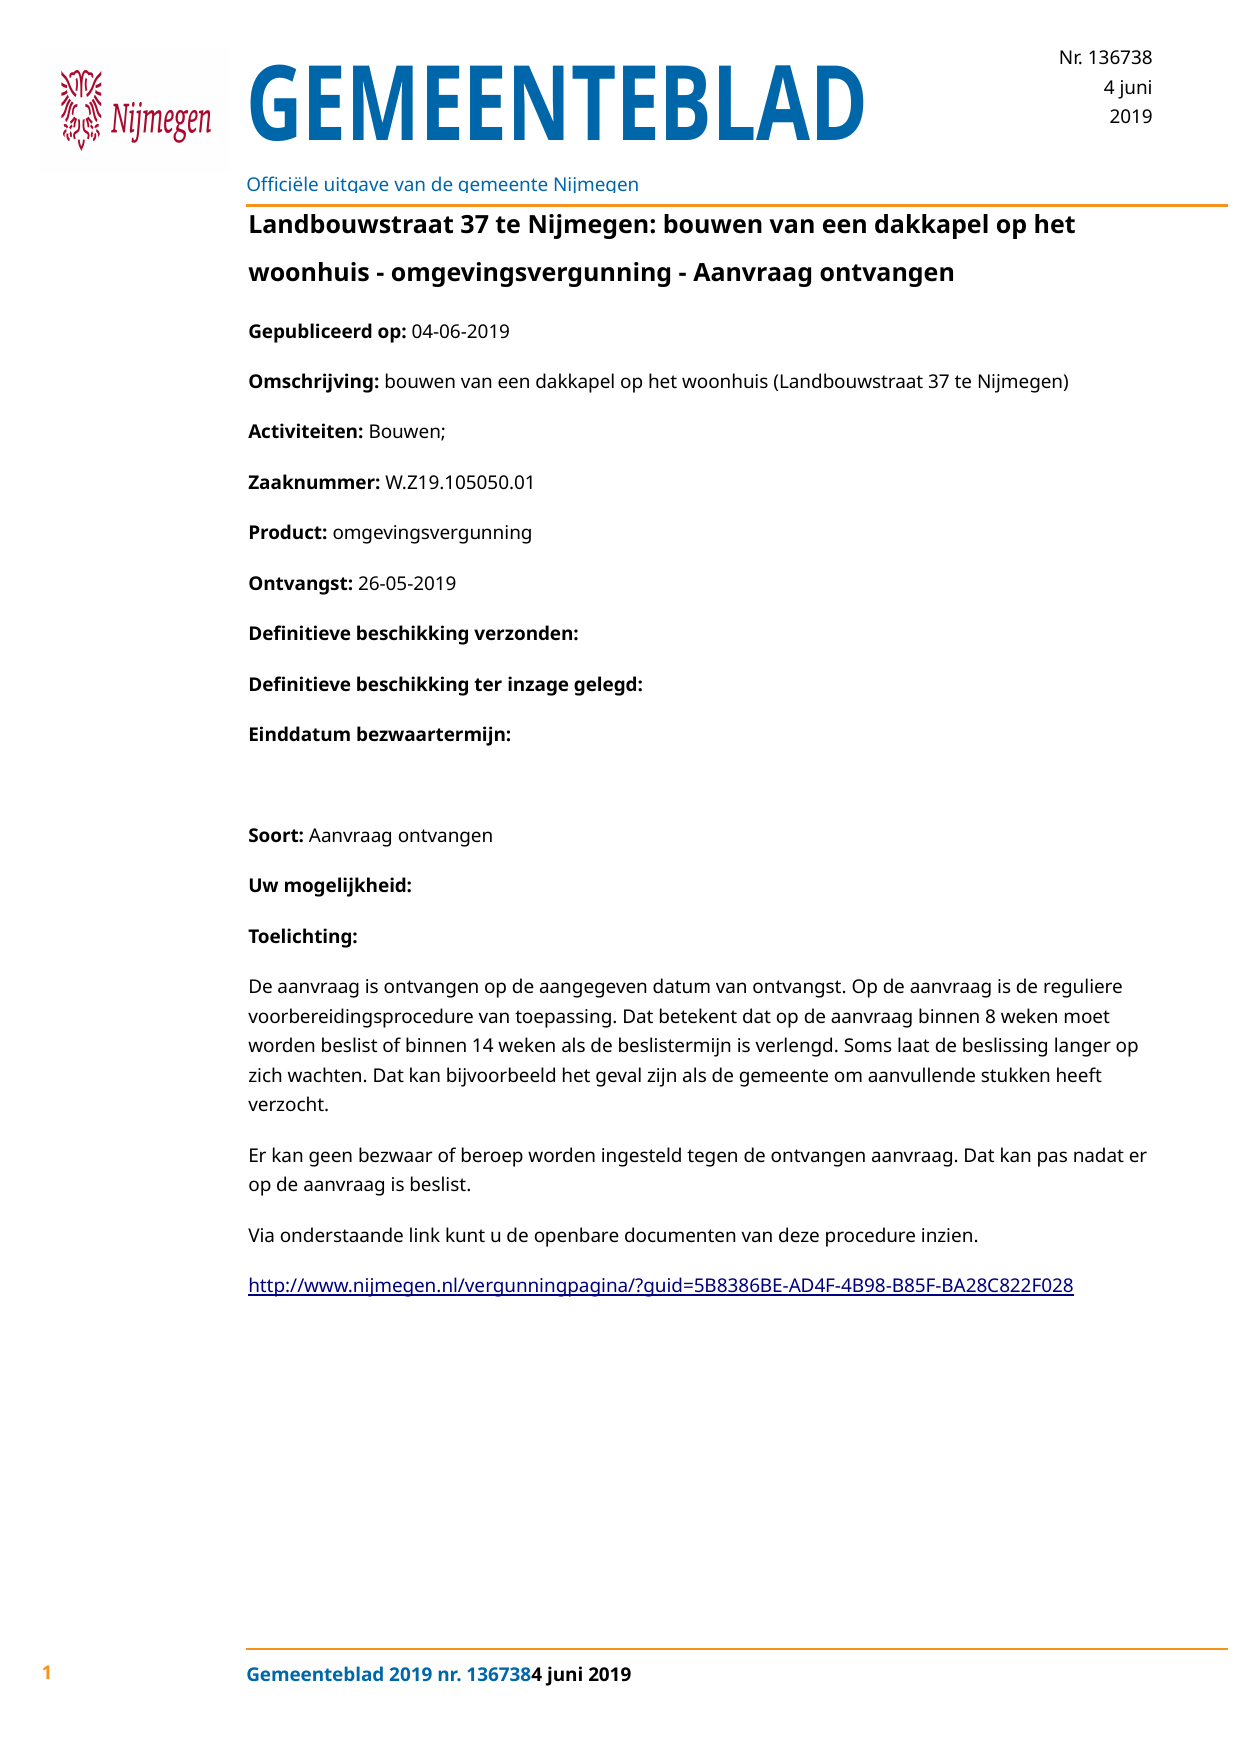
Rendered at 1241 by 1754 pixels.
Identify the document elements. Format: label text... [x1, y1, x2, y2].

text Omschrijving: bouwen van een dakkapel op het woonhuis (Landbouwstraat 37 te Nijmegen) [248, 368, 1152, 394]
text Soort: Aanvraag ontvangen [248, 822, 1152, 848]
text Ontvangst: 26-05-2019 [248, 570, 1152, 596]
text Gepubliceerd op: 04-06-2019 [248, 318, 1152, 344]
text Activiteiten: Bouwen; [248, 419, 1152, 444]
picture [41, 47, 231, 172]
text Uw mogelijkheid: [248, 872, 1152, 898]
text http://www.nijmegen.nl/vergunningpagina/?guid=5B8386BE-AD4F-4B98-B85F-BA28C822F028 [248, 1272, 1152, 1298]
text Zaaknummer: W.Z19.105050.01 [248, 469, 1152, 495]
text Einddatum bezwaartermijn: [248, 721, 1152, 747]
text Via onderstaande link kunt u de openbare documenten van deze procedure inzien. [248, 1222, 1152, 1248]
text Product: omgevingsvergunning [248, 519, 1152, 545]
text Definitieve beschikking ter inzage gelegd: [248, 671, 1152, 697]
text Er kan geen bezwaar of beroep worden ingesteld tegen de ontvangen aanvraag. Dat kan pas nadat er op de aanvraag is beslist. [248, 1142, 1152, 1197]
text Definitieve beschikking verzonden: [248, 620, 1152, 646]
text De aanvraag is ontvangen op de aangegeven datum van ontvangst. Op de aanvraag is de reguliere voorbereidingsprocedure van toepassing. Dat betekent dat op de aanvraag binnen 8 weken moet worden beslist of binnen 14 weken als de beslistermijn is verlengd. Soms laat de beslissing langer op zich wachten. Dat kan bijvoorbeeld het geval zijn als de gemeente om aanvullende stukken heeft verzocht. [248, 973, 1152, 1117]
text Toelichting: [248, 923, 1152, 949]
text Landbouwstraat 37 te Nijmegen: bouwen van een dakkapel op het woonhuis - omgevingsvergunning - Aanvraag ontvangen [248, 207, 1152, 288]
